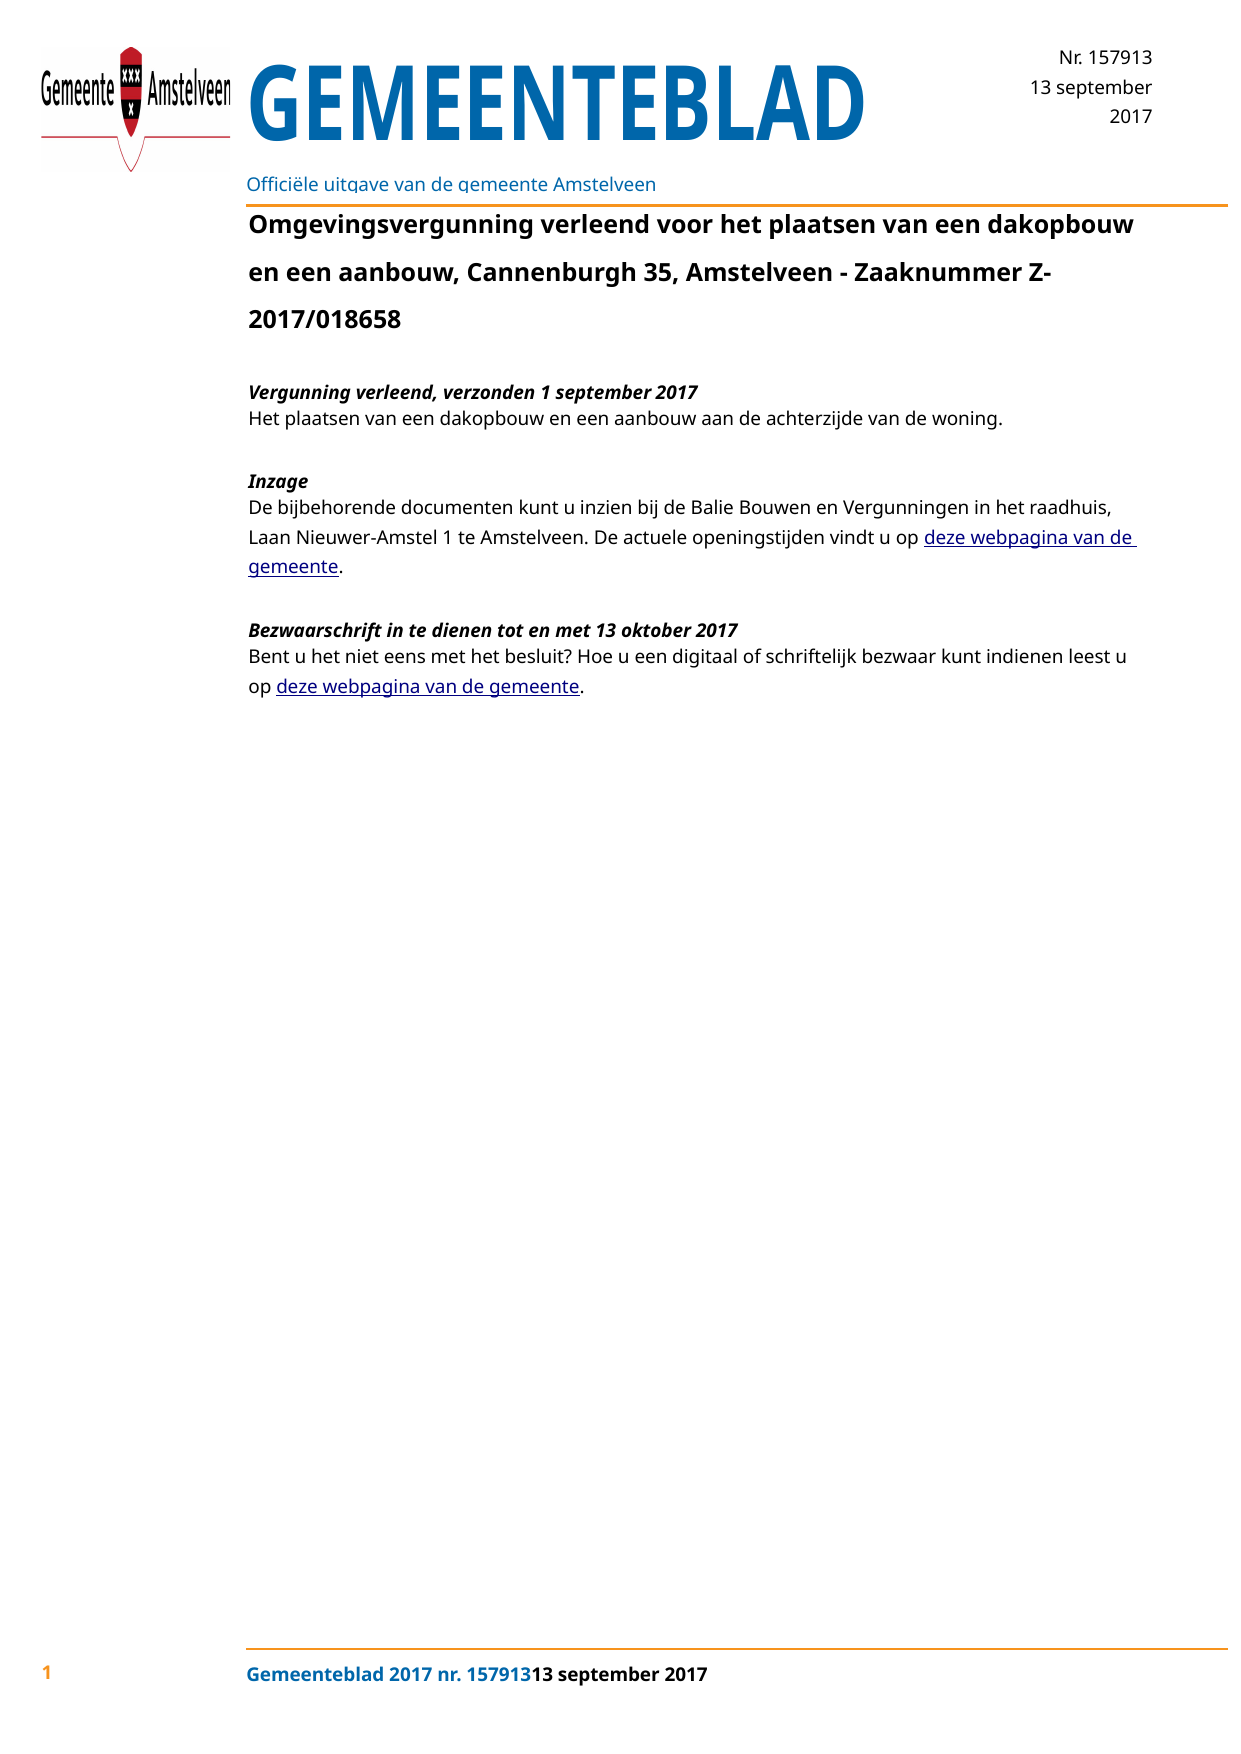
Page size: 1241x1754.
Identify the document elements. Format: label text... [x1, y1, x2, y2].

text Vergunning verleend, verzonden 1 september 2017 [248, 379, 1152, 405]
text Inzage [248, 469, 1152, 494]
text Bezwaarschrift in te dienen tot en met 13 oktober 2017 [248, 618, 1152, 643]
picture [41, 47, 231, 172]
text Het plaatsen van een dakopbouw en een aanbouw aan de achterzijde van de woning. [248, 405, 1152, 431]
text Omgevingsvergunning verleend voor het plaatsen van een dakopbouw en een aanbouw, Cannenburgh 35, Amstelveen - Zaaknummer Z-2017/018658 [248, 207, 1152, 336]
text De bijbehorende documenten kunt u inzien bij de Balie Bouwen en Vergunningen in het raadhuis, Laan Nieuwer-Amstel 1 te Amstelveen. De actuele openingstijden vindt u op deze webpagina van de gemeente. [248, 494, 1152, 579]
text Bent u het niet eens met het besluit? Hoe u een digitaal of schriftelijk bezwaar kunt indienen leest u op deze webpagina van de gemeente. [248, 643, 1152, 699]
